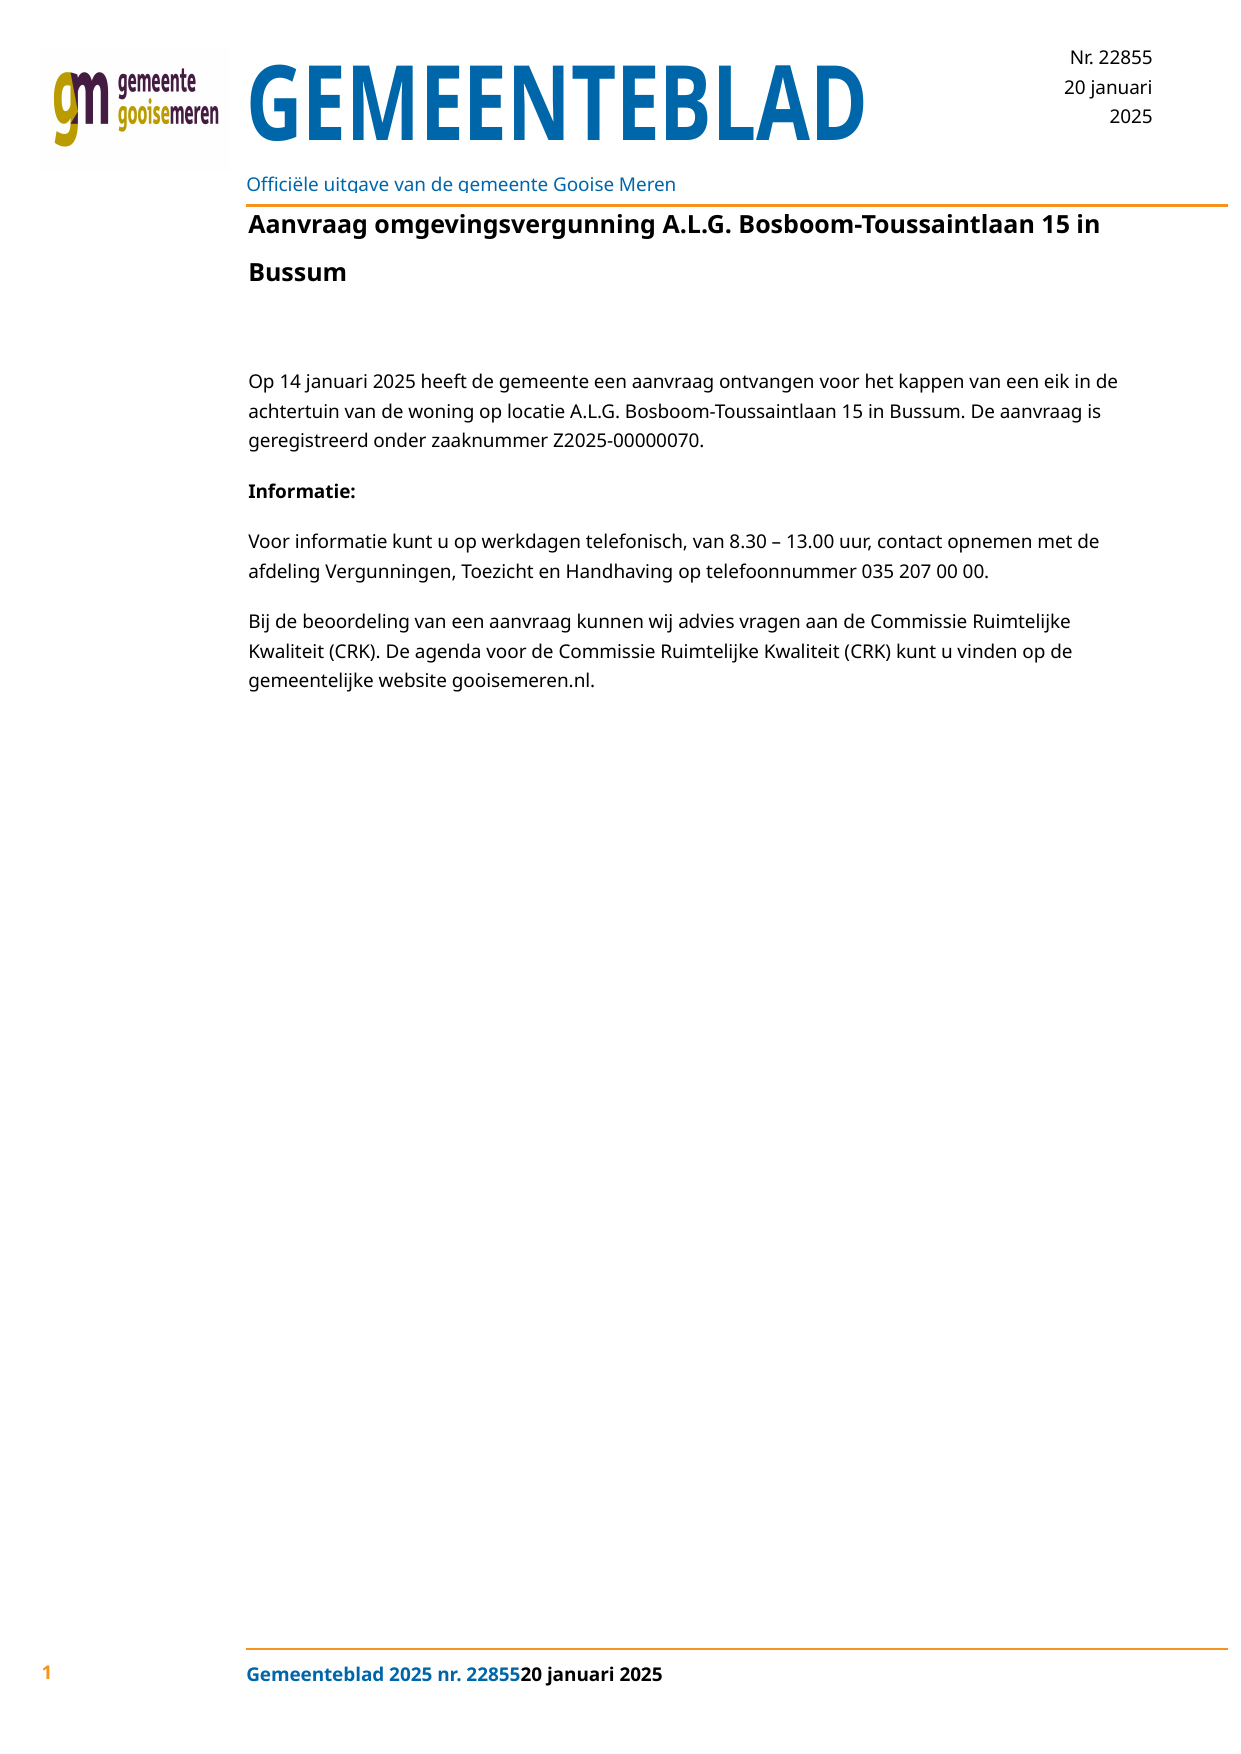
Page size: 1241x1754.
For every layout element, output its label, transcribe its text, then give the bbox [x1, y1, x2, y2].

text Aanvraag omgevingsvergunning A.L.G. Bosboom-Toussaintlaan 15 in Bussum [248, 207, 1152, 288]
text Voor informatie kunt u op werkdagen telefonisch, van 8.30 – 13.00 uur, contact opnemen met de afdeling Vergunningen, Toezicht en Handhaving op telefoonnummer 035 207 00 00. [248, 528, 1152, 584]
text Bij de beoordeling van een aanvraag kunnen wij advies vragen aan de Commissie Ruimtelijke Kwaliteit (CRK). De agenda voor de Commissie Ruimtelijke Kwaliteit (CRK) kunt u vinden op de gemeentelijke website gooisemeren.nl. [248, 608, 1152, 693]
picture [41, 47, 231, 172]
text Op 14 januari 2025 heeft de gemeente een aanvraag ontvangen voor het kappen van een eik in de achtertuin van de woning op locatie A.L.G. Bosboom-Toussaintlaan 15 in Bussum. De aanvraag is geregistreerd onder zaaknummer Z2025-00000070. [248, 368, 1152, 453]
text Informatie: [248, 478, 1152, 504]
